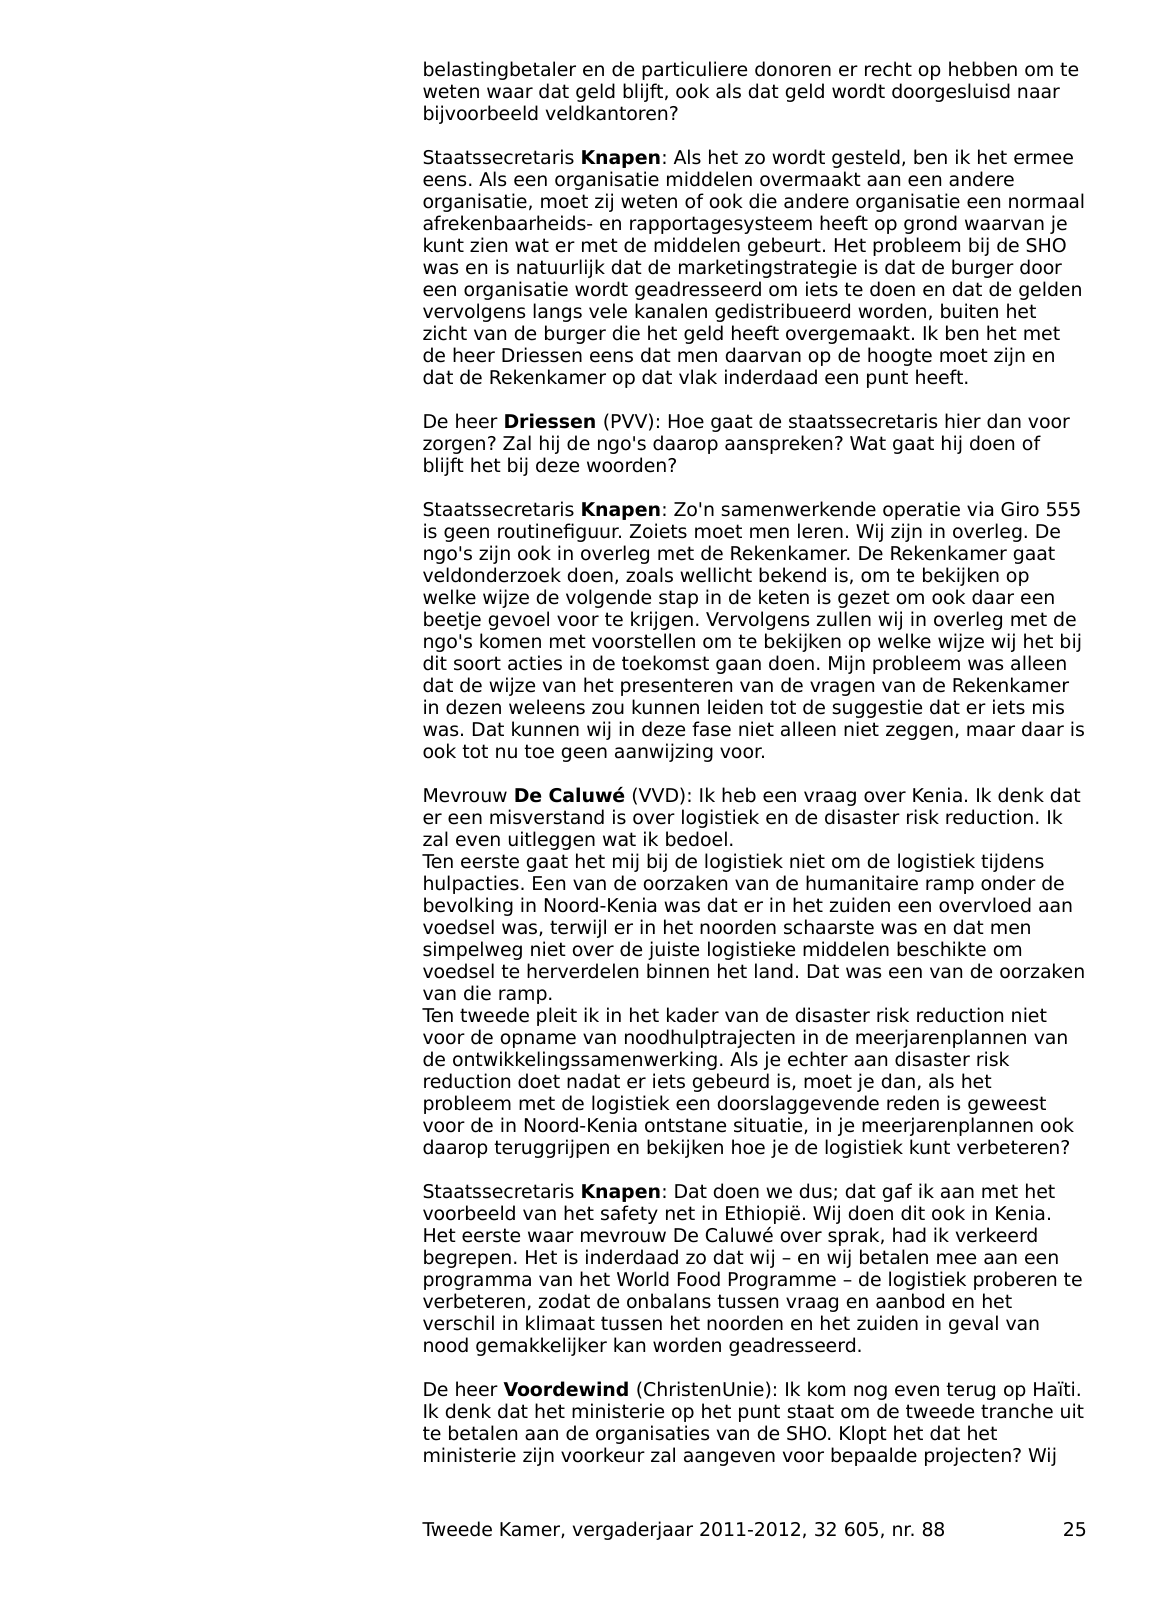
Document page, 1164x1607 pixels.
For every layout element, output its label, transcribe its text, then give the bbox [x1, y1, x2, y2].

text Staatssecretaris Knapen: Zo'n samenwerkende operatie via Giro 555 is geen routinefiguur. Zoiets moet men leren. Wij zijn in overleg. De ngo's zijn ook in overleg met de Rekenkamer. De Rekenkamer gaat veldonderzoek doen, zoals wellicht bekend is, om te bekijken op welke wijze de volgende stap in de keten is gezet om ook daar een beetje gevoel voor te krijgen. Vervolgens zullen wij in overleg met de ngo's komen met voorstellen om te bekijken op welke wijze wij het bij dit soort acties in de toekomst gaan doen. Mijn probleem was alleen dat de wijze van het presenteren van de vragen van de Rekenkamer in dezen weleens zou kunnen leiden tot de suggestie dat er iets mis was. Dat kunnen wij in deze fase niet alleen niet zeggen, maar daar is ook tot nu toe geen aanwijzing voor. [422, 499, 1087, 763]
text De heer Voordewind (ChristenUnie): Ik kom nog even terug op Haïti. Ik denk dat het ministerie op het punt staat om de tweede tranche uit te betalen aan de organisaties van de SHO. Klopt het dat het ministerie zijn voorkeur zal aangeven voor bepaalde projecten? Wij [422, 1379, 1087, 1467]
text Ten tweede pleit ik in het kader van de disaster risk reduction niet voor de opname van noodhulptrajecten in de meerjarenplannen van de ontwikkelingssamenwerking. Als je echter aan disaster risk reduction doet nadat er iets gebeurd is, moet je dan, als het probleem met de logistiek een doorslaggevende reden is geweest voor de in Noord-Kenia ontstane situatie, in je meerjarenplannen ook daarop teruggrijpen en bekijken hoe je de logistiek kunt verbeteren? [422, 1005, 1087, 1159]
text Mevrouw De Caluwé (VVD): Ik heb een vraag over Kenia. Ik denk dat er een misverstand is over logistiek en de disaster risk reduction. Ik zal even uitleggen wat ik bedoel. [422, 785, 1087, 851]
text Het eerste waar mevrouw De Caluwé over sprak, had ik verkeerd begrepen. Het is inderdaad zo dat wij – en wij betalen mee aan een programma van het World Food Programme – de logistiek proberen te verbeteren, zodat de onbalans tussen vraag en aanbod en het verschil in klimaat tussen het noorden en het zuiden in geval van nood gemakkelijker kan worden geadresseerd. [422, 1225, 1087, 1357]
text Staatssecretaris Knapen: Dat doen we dus; dat gaf ik aan met het voorbeeld van het safety net in Ethiopië. Wij doen dit ook in Kenia. [422, 1181, 1087, 1225]
text Staatssecretaris Knapen: Als het zo wordt gesteld, ben ik het ermee eens. Als een organisatie middelen overmaakt aan een andere organisatie, moet zij weten of ook die andere organisatie een normaal afrekenbaarheids- en rapportagesysteem heeft op grond waarvan je kunt zien wat er met de middelen gebeurt. Het probleem bij de SHO was en is natuurlijk dat de marketingstrategie is dat de burger door een organisatie wordt geadresseerd om iets te doen en dat de gelden vervolgens langs vele kanalen gedistribueerd worden, buiten het zicht van de burger die het geld heeft overgemaakt. Ik ben het met de heer Driessen eens dat men daarvan op de hoogte moet zijn en dat de Rekenkamer op dat vlak inderdaad een punt heeft. [422, 147, 1087, 389]
text belastingbetaler en de particuliere donoren er recht op hebben om te weten waar dat geld blijft, ook als dat geld wordt doorgesluisd naar bijvoorbeeld veldkantoren? [422, 59, 1087, 125]
text De heer Driessen (PVV): Hoe gaat de staatssecretaris hier dan voor zorgen? Zal hij de ngo's daarop aanspreken? Wat gaat hij doen of blijft het bij deze woorden? [422, 411, 1087, 477]
text Ten eerste gaat het mij bij de logistiek niet om de logistiek tijdens hulpacties. Een van de oorzaken van de humanitaire ramp onder de bevolking in Noord-Kenia was dat er in het zuiden een overvloed aan voedsel was, terwijl er in het noorden schaarste was en dat men simpelweg niet over de juiste logistieke middelen beschikte om voedsel te herverdelen binnen het land. Dat was een van de oorzaken van die ramp. [422, 851, 1087, 1005]
